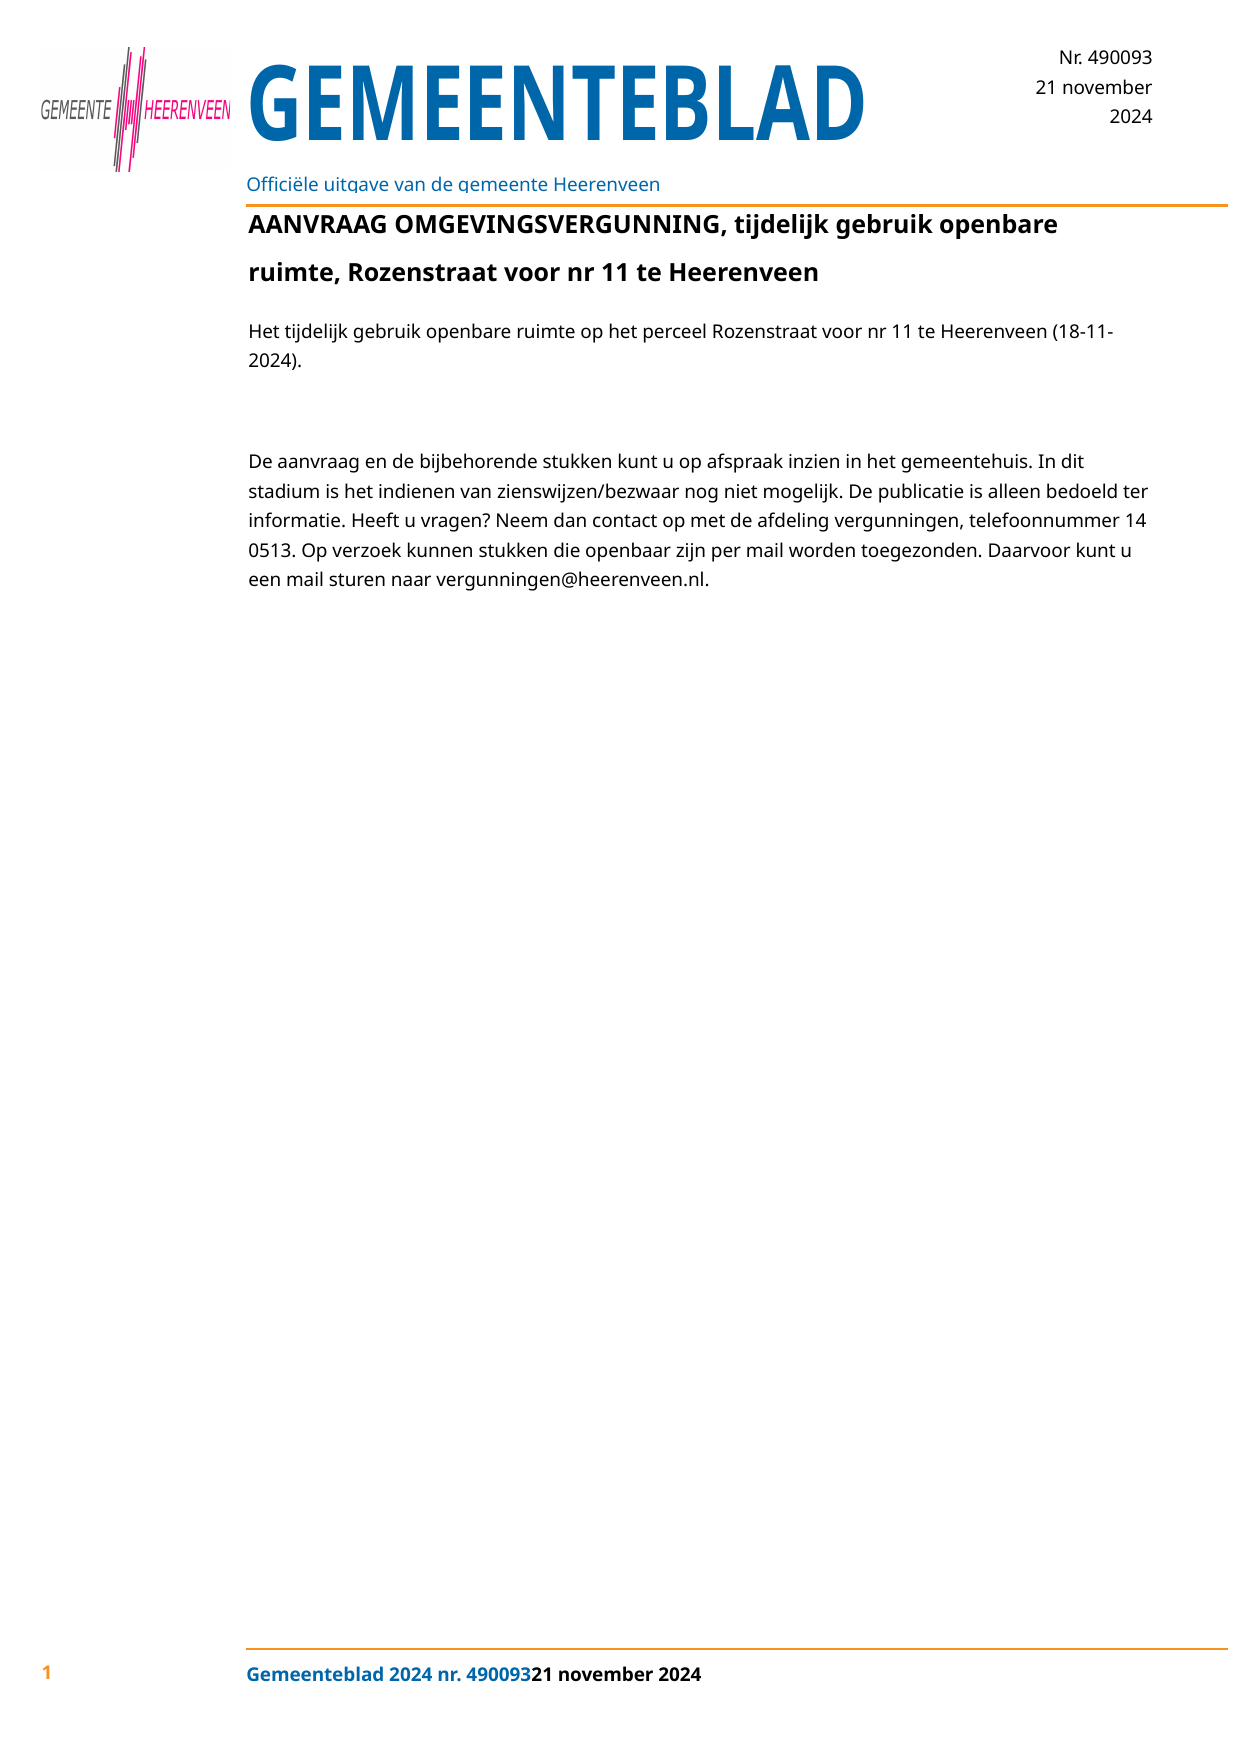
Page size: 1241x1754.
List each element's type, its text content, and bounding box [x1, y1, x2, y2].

text De aanvraag en de bijbehorende stukken kunt u op afspraak inzien in het gemeentehuis. In dit stadium is het indienen van zienswijzen/bezwaar nog niet mogelijk. De publicatie is alleen bedoeld ter informatie. Heeft u vragen? Neem dan contact op met de afdeling vergunningen, telefoonnummer 14 0513. Op verzoek kunnen stukken die openbaar zijn per mail worden toegezonden. Daarvoor kunt u een mail sturen naar vergunningen@heerenveen.nl. [248, 448, 1152, 592]
text Het tijdelijk gebruik openbare ruimte op het perceel Rozenstraat voor nr 11 te Heerenveen (18-11-2024). [248, 318, 1152, 373]
picture [41, 47, 231, 172]
text AANVRAAG OMGEVINGSVERGUNNING, tijdelijk gebruik openbare ruimte, Rozenstraat voor nr 11 te Heerenveen [248, 207, 1152, 288]
